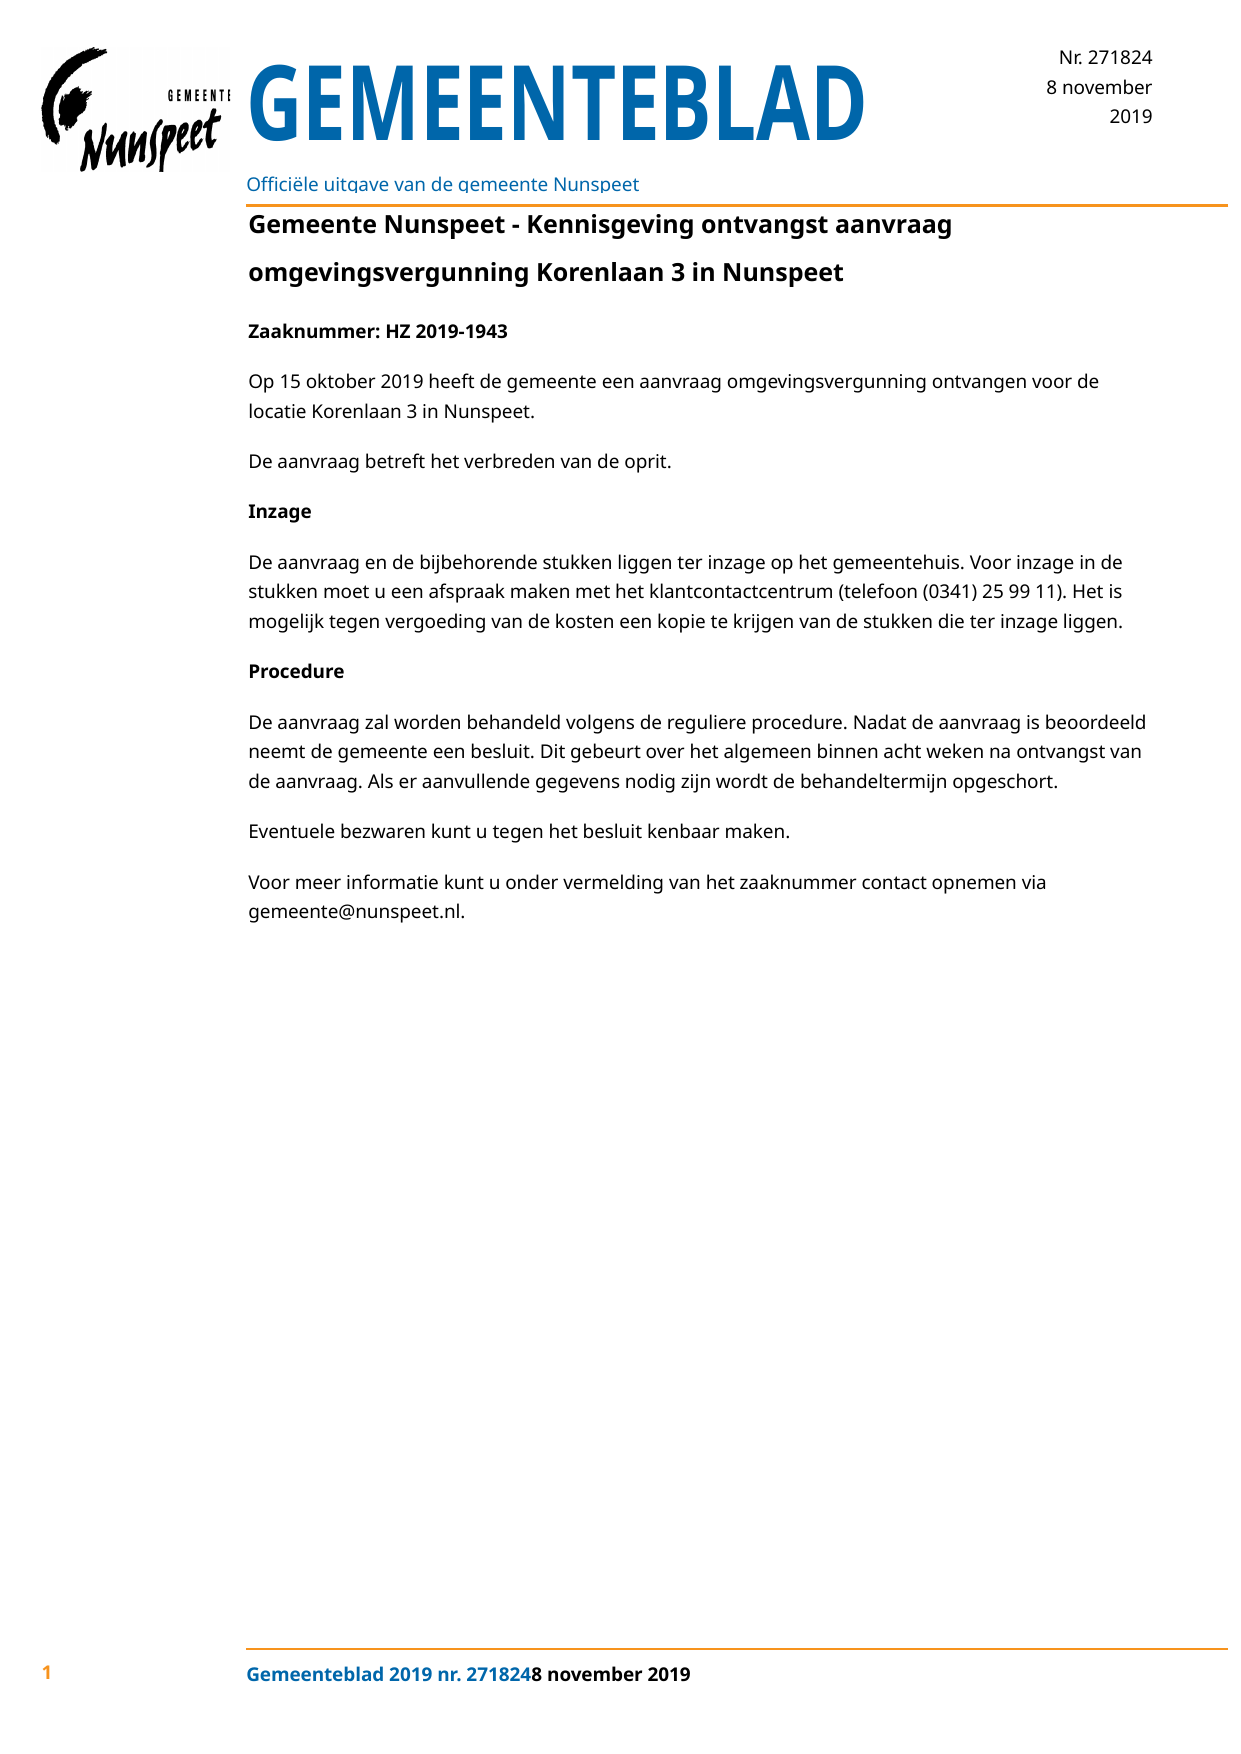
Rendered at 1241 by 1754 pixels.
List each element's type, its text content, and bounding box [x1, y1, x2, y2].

text De aanvraag zal worden behandeld volgens de reguliere procedure. Nadat de aanvraag is beoordeeld neemt de gemeente een besluit. Dit gebeurt over het algemeen binnen acht weken na ontvangst van de aanvraag. Als er aanvullende gegevens nodig zijn wordt de behandeltermijn opgeschort. [248, 709, 1152, 794]
text Gemeente Nunspeet - Kennisgeving ontvangst aanvraag omgevingsvergunning Korenlaan 3 in Nunspeet [248, 207, 1152, 288]
text Eventuele bezwaren kunt u tegen het besluit kenbaar maken. [248, 819, 1152, 844]
text De aanvraag en de bijbehorende stukken liggen ter inzage op het gemeentehuis. Voor inzage in de stukken moet u een afspraak maken met het klantcontactcentrum (telefoon (0341) 25 99 11). Het is mogelijk tegen vergoeding van de kosten een kopie te krijgen van de stukken die ter inzage liggen. [248, 549, 1152, 634]
text De aanvraag betreft het verbreden van de oprit. [248, 448, 1152, 474]
text Zaaknummer: HZ 2019-1943 [248, 318, 1152, 344]
text Op 15 oktober 2019 heeft de gemeente een aanvraag omgevingsvergunning ontvangen voor de locatie Korenlaan 3 in Nunspeet. [248, 368, 1152, 424]
text Voor meer informatie kunt u onder vermelding van het zaaknummer contact opnemen via gemeente@nunspeet.nl. [248, 869, 1152, 924]
text Procedure [248, 659, 1152, 684]
picture [41, 47, 231, 172]
text Inzage [248, 499, 1152, 524]
